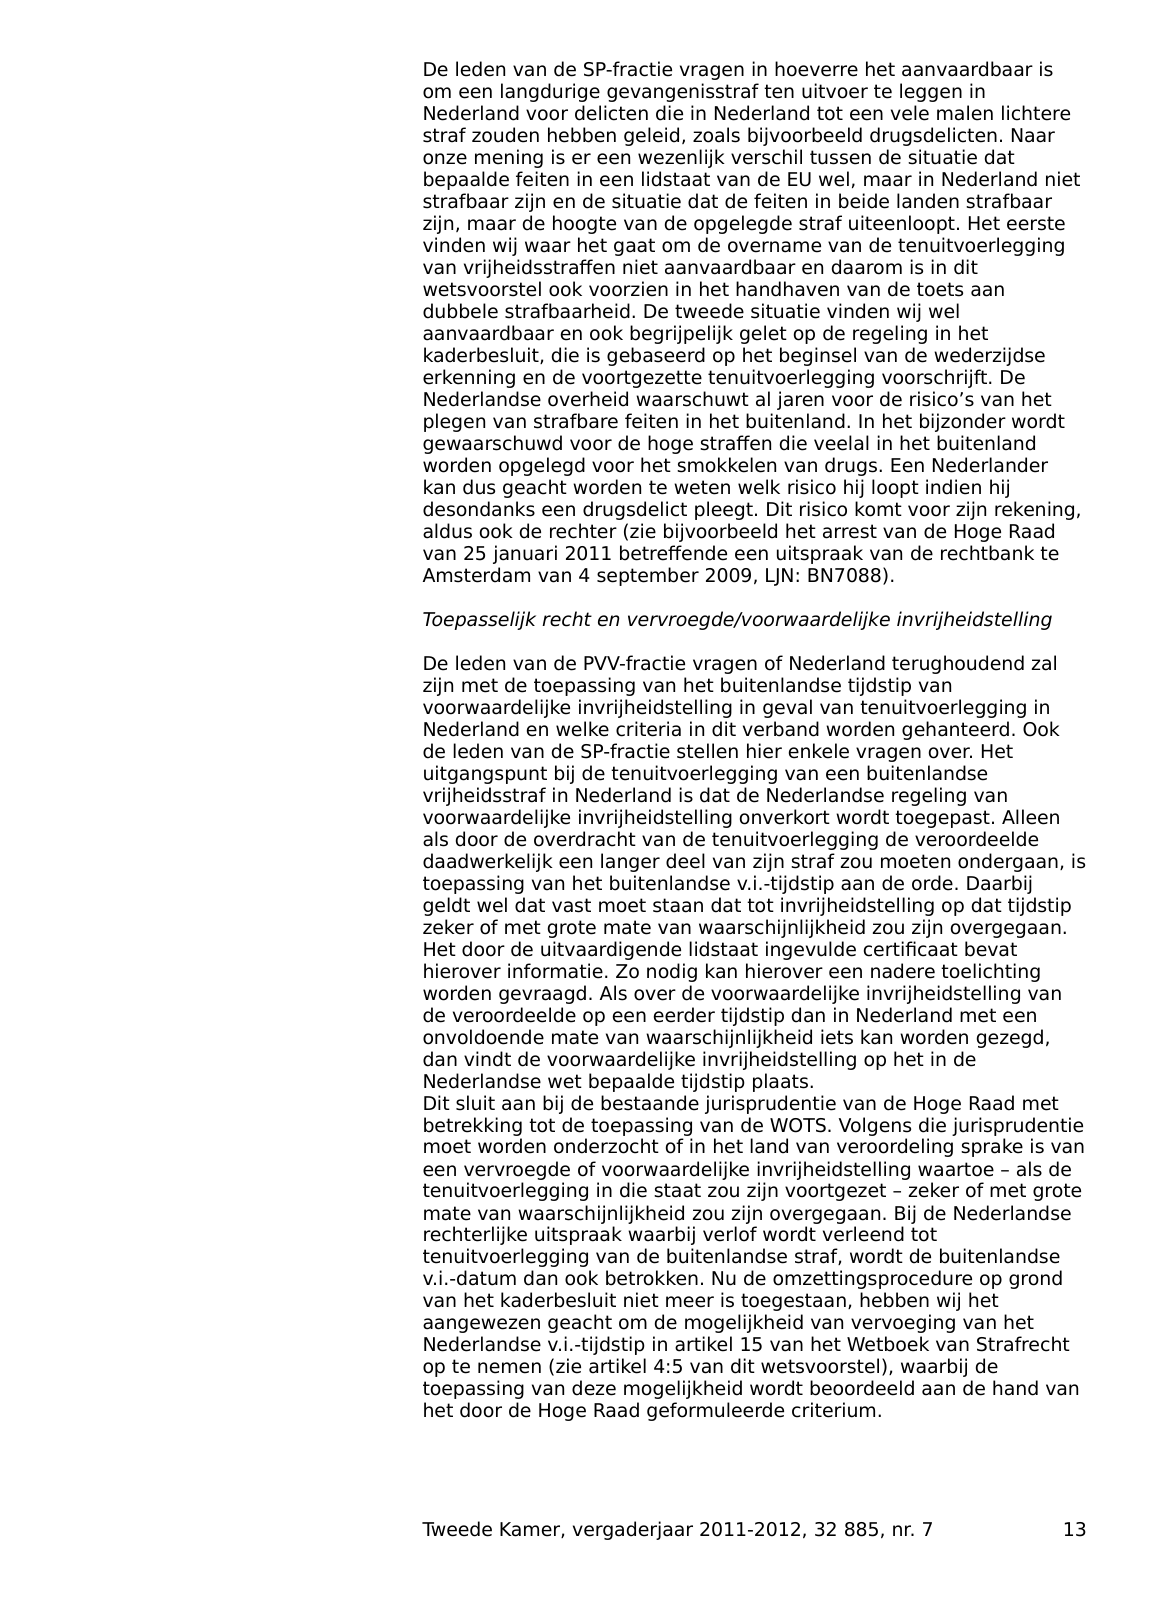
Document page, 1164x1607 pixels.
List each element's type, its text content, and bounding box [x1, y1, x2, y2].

text De leden van de PVV-fractie vragen of Nederland terughoudend zal zijn met de toepassing van het buitenlandse tijdstip van voorwaardelijke invrijheidstelling in geval van tenuitvoerlegging in Nederland en welke criteria in dit verband worden gehanteerd. Ook de leden van de SP-fractie stellen hier enkele vragen over. Het uitgangspunt bij de tenuitvoerlegging van een buitenlandse vrijheidsstraf in Nederland is dat de Nederlandse regeling van voorwaardelijke invrijheidstelling onverkort wordt toegepast. Alleen als door de overdracht van de tenuitvoerlegging de veroordeelde daadwerkelijk een langer deel van zijn straf zou moeten ondergaan, is toepassing van het buitenlandse v.i.-tijdstip aan de orde. Daarbij geldt wel dat vast moet staan dat tot invrijheidstelling op dat tijdstip zeker of met grote mate van waarschijnlijkheid zou zijn overgegaan. Het door de uitvaardigende lidstaat ingevulde certificaat bevat hierover informatie. Zo nodig kan hierover een nadere toelichting worden gevraagd. Als over de voorwaardelijke invrijheidstelling van de veroordeelde op een eerder tijdstip dan in Nederland met een onvoldoende mate van waarschijnlijkheid iets kan worden gezegd, dan vindt de voorwaardelijke invrijheidstelling op het in de Nederlandse wet bepaalde tijdstip plaats. [422, 653, 1087, 1092]
text De leden van de SP-fractie vragen in hoeverre het aanvaardbaar is om een langdurige gevangenisstraf ten uitvoer te leggen in Nederland voor delicten die in Nederland tot een vele malen lichtere straf zouden hebben geleid, zoals bijvoorbeeld drugsdelicten. Naar onze mening is er een wezenlijk verschil tussen de situatie dat bepaalde feiten in een lidstaat van de EU wel, maar in Nederland niet strafbaar zijn en de situatie dat de feiten in beide landen strafbaar zijn, maar de hoogte van de opgelegde straf uiteenloopt. Het eerste vinden wij waar het gaat om de overname van de tenuitvoerlegging van vrijheidsstraffen niet aanvaardbaar en daarom is in dit wetsvoorstel ook voorzien in het handhaven van de toets aan dubbele strafbaarheid. De tweede situatie vinden wij wel aanvaardbaar en ook begrijpelijk gelet op de regeling in het kaderbesluit, die is gebaseerd op het beginsel van de wederzijdse erkenning en de voortgezette tenuitvoerlegging voorschrijft. De Nederlandse overheid waarschuwt al jaren voor de risico’s van het plegen van strafbare feiten in het buitenland. In het bijzonder wordt gewaarschuwd voor de hoge straffen die veelal in het buitenland worden opgelegd voor het smokkelen van drugs. Een Nederlander kan dus geacht worden te weten welk risico hij loopt indien hij desondanks een drugsdelict pleegt. Dit risico komt voor zijn rekening, aldus ook de rechter (zie bijvoorbeeld het arrest van de Hoge Raad van 25 januari 2011 betreffende een uitspraak van de rechtbank te Amsterdam van 4 september 2009, LJN: BN7088). [422, 59, 1087, 587]
text Dit sluit aan bij de bestaande jurisprudentie van de Hoge Raad met betrekking tot de toepassing van de WOTS. Volgens die jurisprudentie moet worden onderzocht of in het land van veroordeling sprake is van een vervroegde of voorwaardelijke invrijheidstelling waartoe – als de tenuitvoerlegging in die staat zou zijn voortgezet – zeker of met grote mate van waarschijnlijkheid zou zijn overgegaan. Bij de Nederlandse rechterlijke uitspraak waarbij verlof wordt verleend tot tenuitvoerlegging van de buitenlandse straf, wordt de buitenlandse v.i.-datum dan ook betrokken. Nu de omzettingsprocedure op grond van het kaderbesluit niet meer is toegestaan, hebben wij het aangewezen geacht om de mogelijkheid van vervoeging van het Nederlandse v.i.-tijdstip in artikel 15 van het Wetboek van Strafrecht op te nemen (zie artikel 4:5 van dit wetsvoorstel), waarbij de toepassing van deze mogelijkheid wordt beoordeeld aan de hand van het door de Hoge Raad geformuleerde criterium. [422, 1092, 1087, 1422]
subtitle Toepasselijk recht en vervroegde/voorwaardelijke invrijheidstelling [422, 609, 1087, 631]
